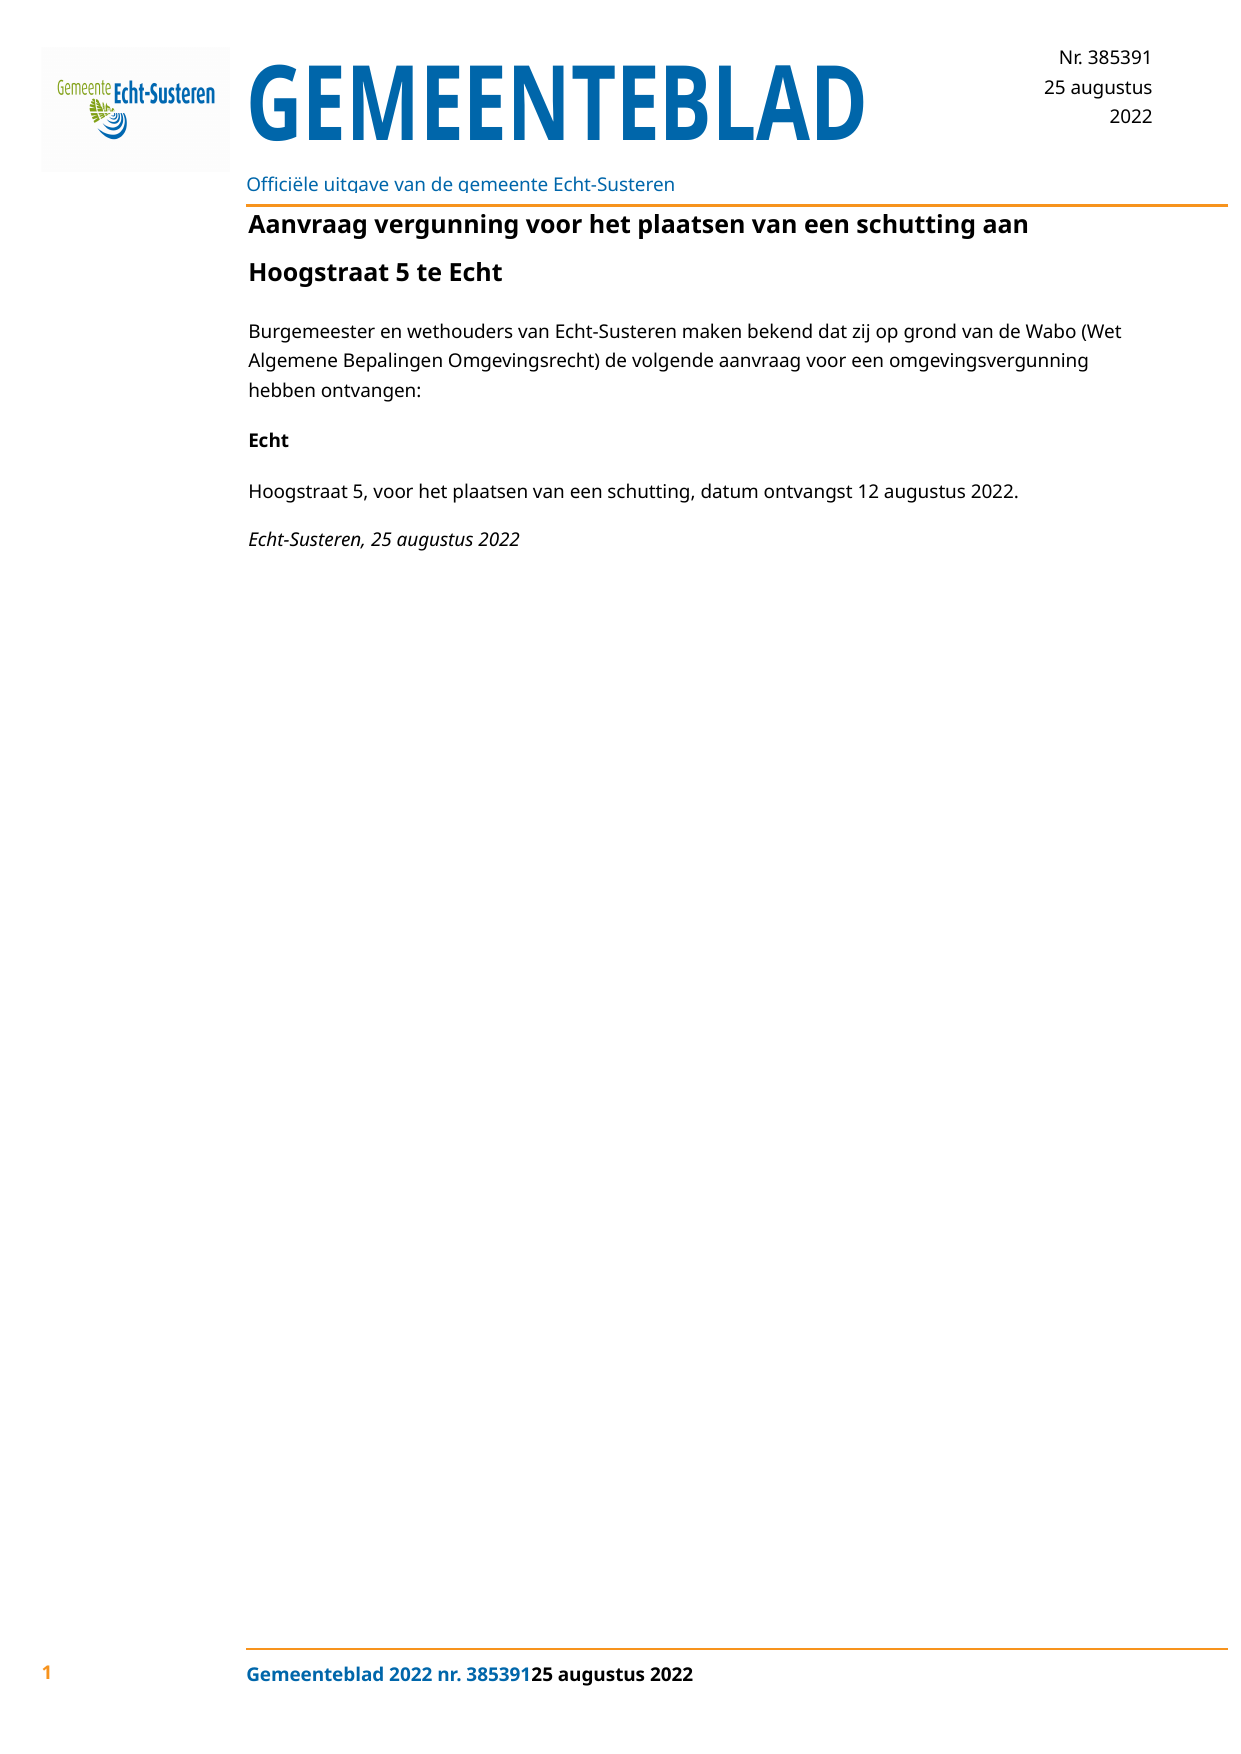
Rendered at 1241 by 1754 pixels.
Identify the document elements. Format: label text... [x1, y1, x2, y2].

text Aanvraag vergunning voor het plaatsen van een schutting aan Hoogstraat 5 te Echt [248, 207, 1152, 288]
text Echt-Susteren, 25 augustus 2022 [248, 526, 1152, 551]
text Burgemeester en wethouders van Echt-Susteren maken bekend dat zij op grond van de Wabo (Wet Algemene Bepalingen Omgevingsrecht) de volgende aanvraag voor een omgevingsvergunning hebben ontvangen: [248, 318, 1152, 403]
text Hoogstraat 5, voor het plaatsen van een schutting, datum ontvangst 12 augustus 2022. [248, 478, 1152, 504]
text Echt [248, 427, 1152, 453]
picture [41, 47, 231, 172]
